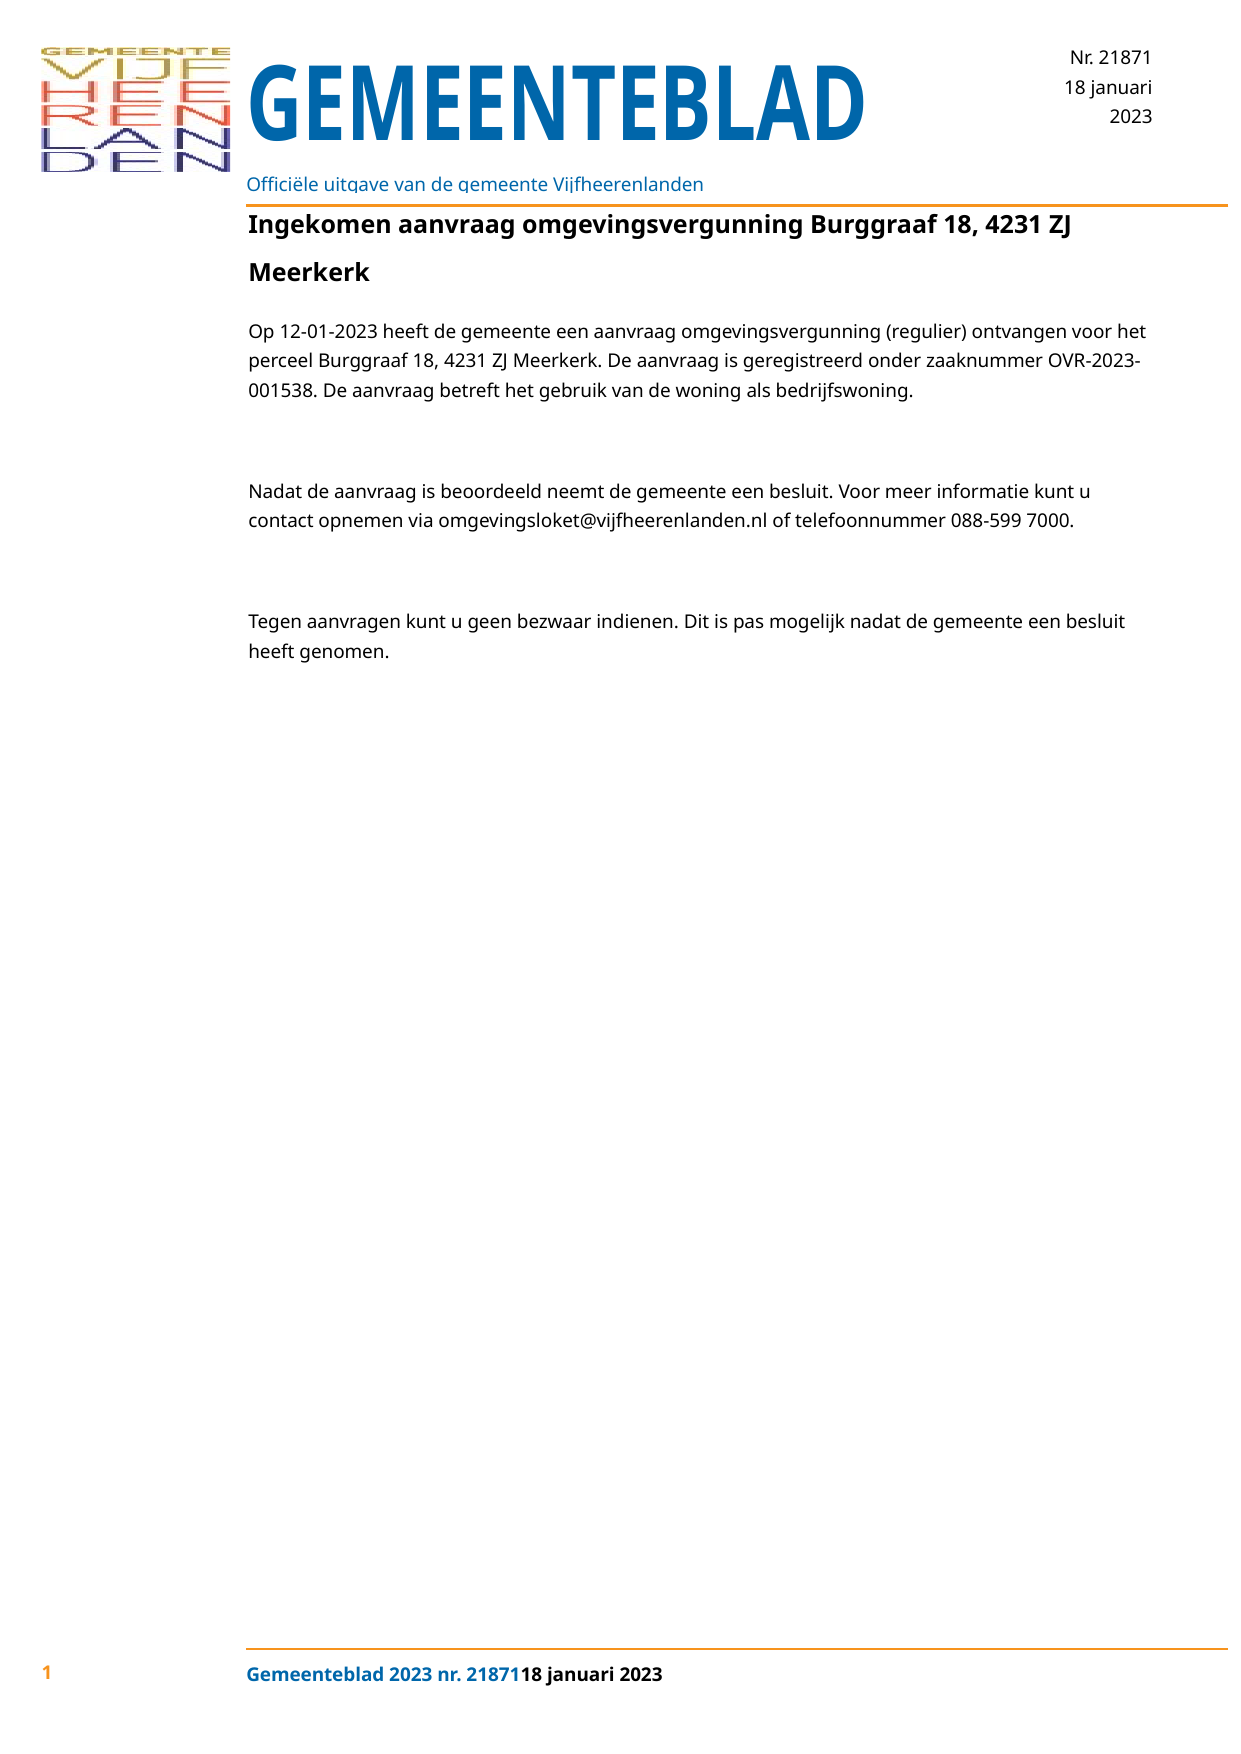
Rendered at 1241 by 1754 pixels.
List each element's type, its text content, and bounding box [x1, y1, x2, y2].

text Ingekomen aanvraag omgevingsvergunning Burggraaf 18, 4231 ZJ Meerkerk [248, 207, 1152, 288]
text Nadat de aanvraag is beoordeeld neemt de gemeente een besluit. Voor meer informatie kunt u contact opnemen via omgevingsloket@vijfheerenlanden.nl of telefoonnummer 088-599 7000. [248, 478, 1152, 533]
picture [41, 47, 231, 172]
text Tegen aanvragen kunt u geen bezwaar indienen. Dit is pas mogelijk nadat de gemeente een besluit heeft genomen. [248, 608, 1152, 664]
text Op 12-01-2023 heeft de gemeente een aanvraag omgevingsvergunning (regulier) ontvangen voor het perceel Burggraaf 18, 4231 ZJ Meerkerk. De aanvraag is geregistreerd onder zaaknummer OVR-2023-001538. De aanvraag betreft het gebruik van de woning als bedrijfswoning. [248, 318, 1152, 403]
